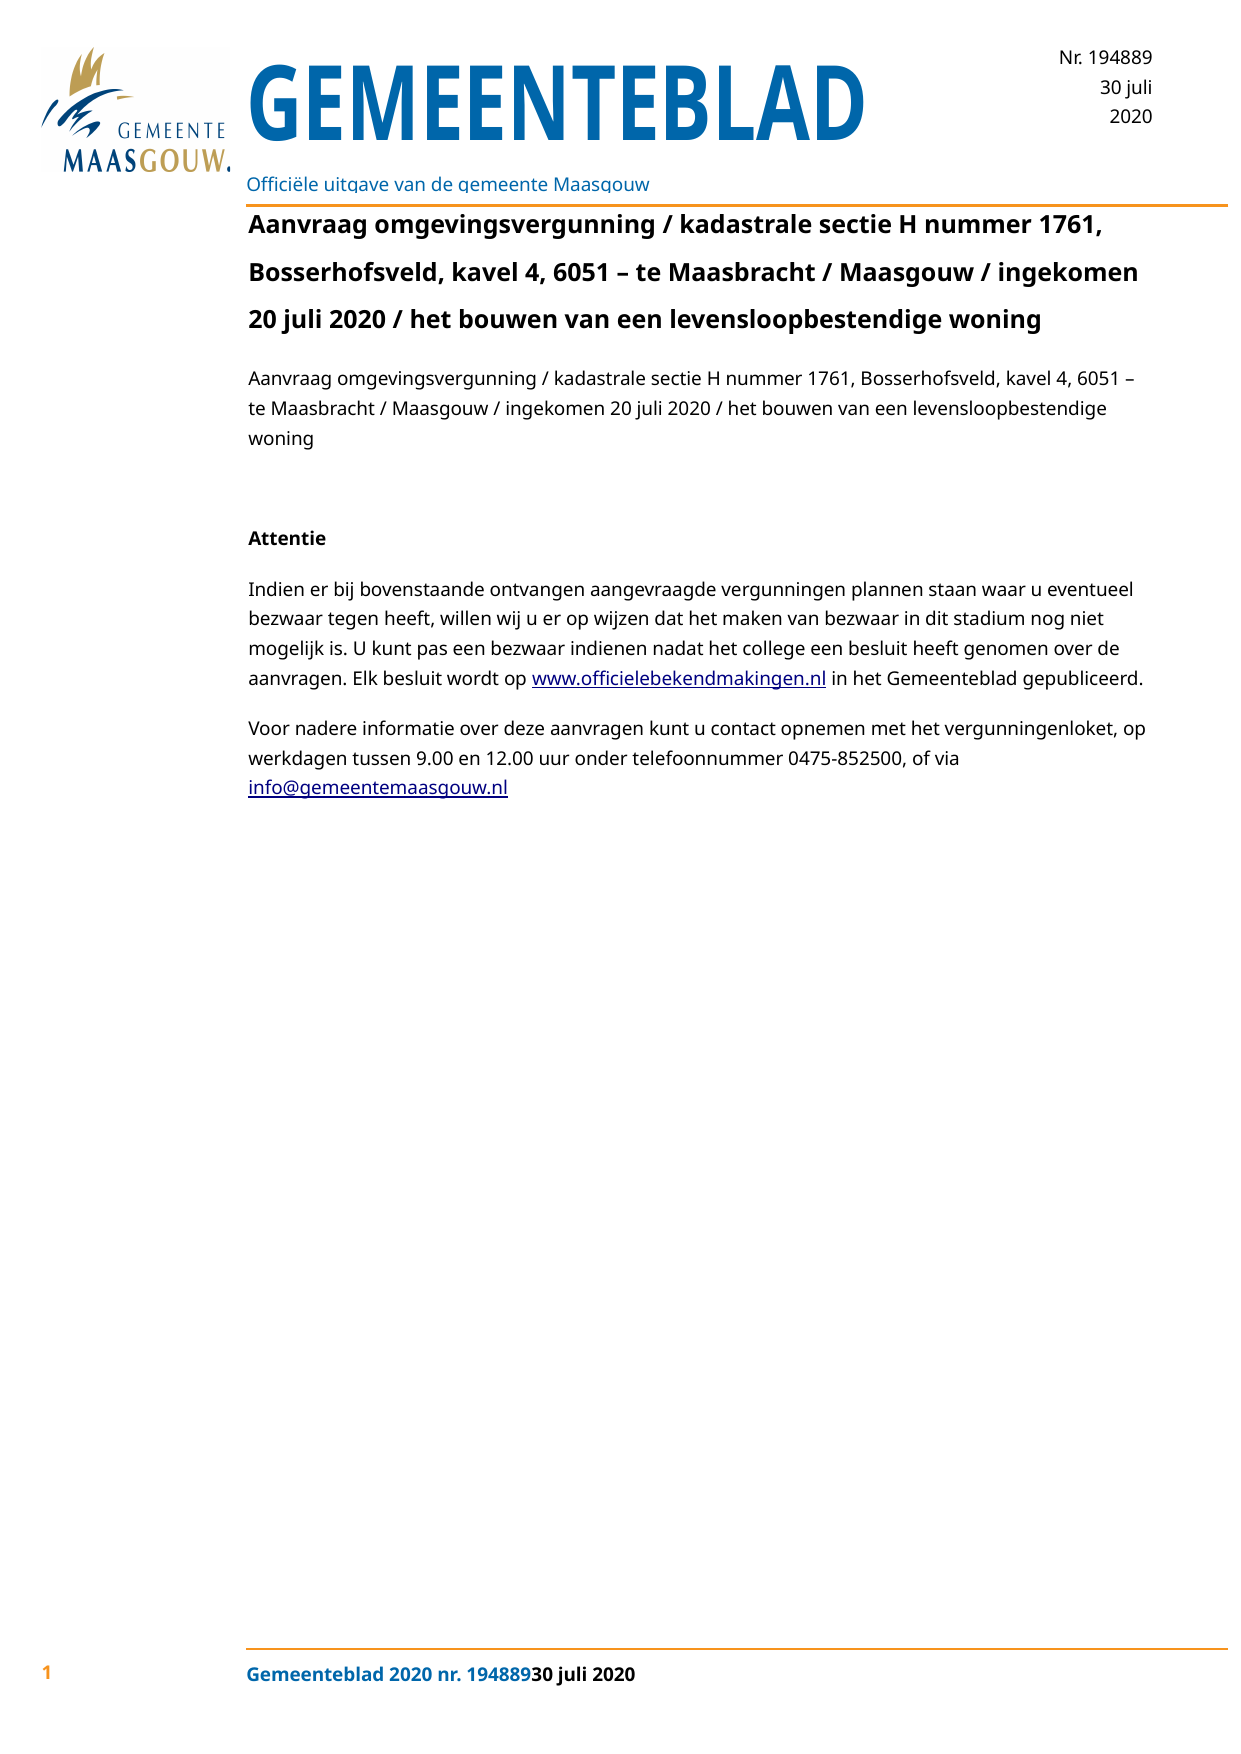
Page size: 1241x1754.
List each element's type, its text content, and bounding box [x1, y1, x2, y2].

text Attentie [248, 526, 1152, 551]
text Aanvraag omgevingsvergunning / kadastrale sectie H nummer 1761, Bosserhofsveld, kavel 4, 6051 – te Maasbracht / Maasgouw / ingekomen 20 juli 2020 / het bouwen van een levensloopbestendige woning [248, 366, 1152, 450]
text Voor nadere informatie over deze aanvragen kunt u contact opnemen met het vergunningenloket, op werkdagen tussen 9.00 en 12.00 uur onder telefoonnummer 0475-852500, of via info@gemeentemaasgouw.nl [248, 715, 1152, 800]
text Indien er bij bovenstaande ontvangen aangevraagde vergunningen plannen staan waar u eventueel bezwaar tegen heeft, willen wij u er op wijzen dat het maken van bezwaar in dit stadium nog niet mogelijk is. U kunt pas een bezwaar indienen nadat het college een besluit heeft genomen over de aanvragen. Elk besluit wordt op www.officielebekendmakingen.nl in het Gemeenteblad gepubliceerd. [248, 576, 1152, 690]
text Aanvraag omgevingsvergunning / kadastrale sectie H nummer 1761, Bosserhofsveld, kavel 4, 6051 – te Maasbracht / Maasgouw / ingekomen 20 juli 2020 / het bouwen van een levensloopbestendige woning [248, 207, 1152, 336]
picture [41, 47, 231, 172]
